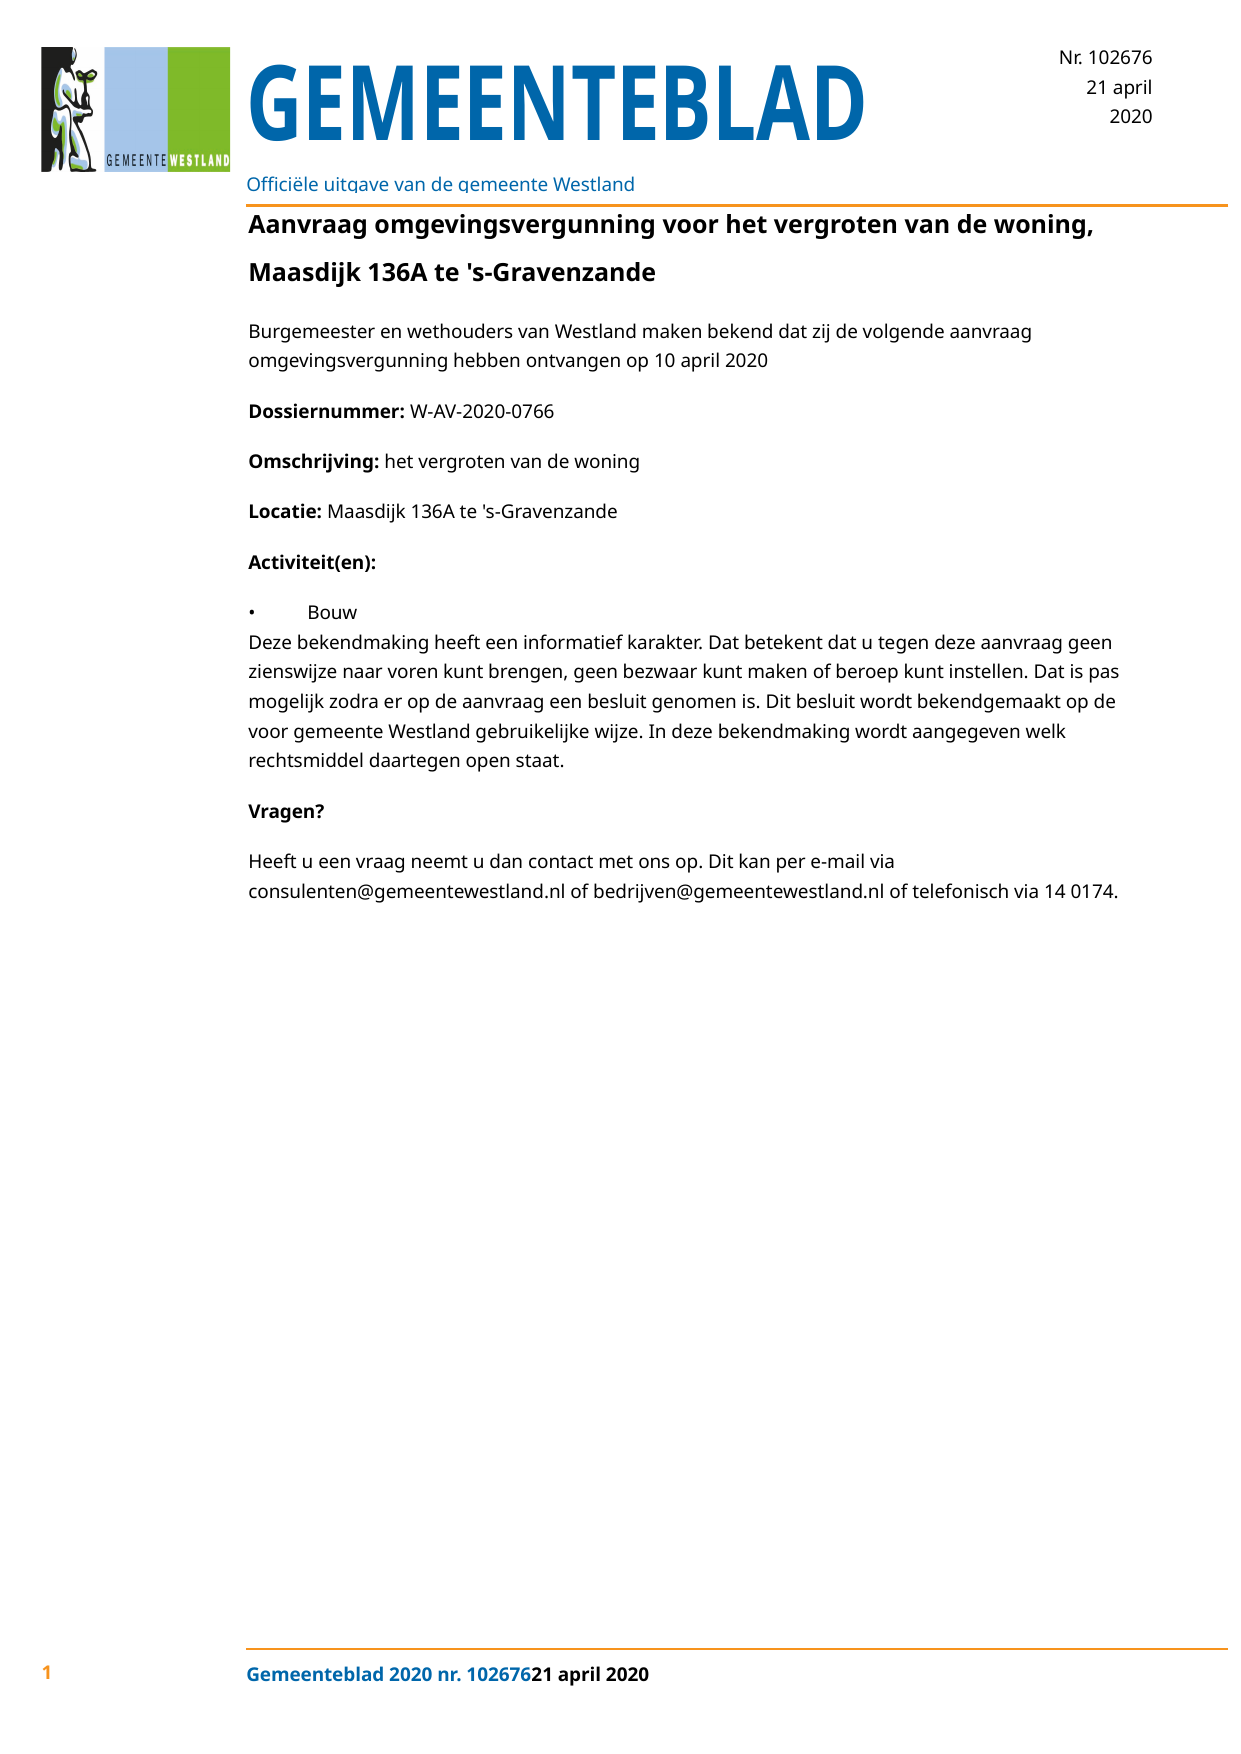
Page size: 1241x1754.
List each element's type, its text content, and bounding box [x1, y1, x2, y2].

text Aanvraag omgevingsvergunning voor het vergroten van de woning, Maasdijk 136A te 's-Gravenzande [248, 207, 1152, 288]
picture [41, 47, 231, 172]
text Omschrijving: het vergroten van de woning [248, 448, 1152, 474]
text Deze bekendmaking heeft een informatief karakter. Dat betekent dat u tegen deze aanvraag geen zienswijze naar voren kunt brengen, geen bezwaar kunt maken of beroep kunt instellen. Dat is pas mogelijk zodra er op de aanvraag een besluit genomen is. Dit besluit wordt bekendgemaakt op de voor gemeente Westland gebruikelijke wijze. In deze bekendmaking wordt aangegeven welk rechtsmiddel daartegen open staat. [248, 629, 1152, 773]
text Heeft u een vraag neemt u dan contact met ons op. Dit kan per e-mail via consulenten@gemeentewestland.nl of bedrijven@gemeentewestland.nl of telefonisch via 14 0174. [248, 848, 1152, 904]
text Vragen? [248, 798, 1152, 824]
text Dossiernummer: W-AV-2020-0766 [248, 398, 1152, 424]
text Activiteit(en): [248, 549, 1152, 575]
text Locatie: Maasdijk 136A te 's-Gravenzande [248, 499, 1152, 524]
text Burgemeester en wethouders van Westland maken bekend dat zij de volgende aanvraag omgevingsvergunning hebben ontvangen op 10 april 2020 [248, 318, 1152, 373]
list Bouw [248, 599, 1152, 625]
